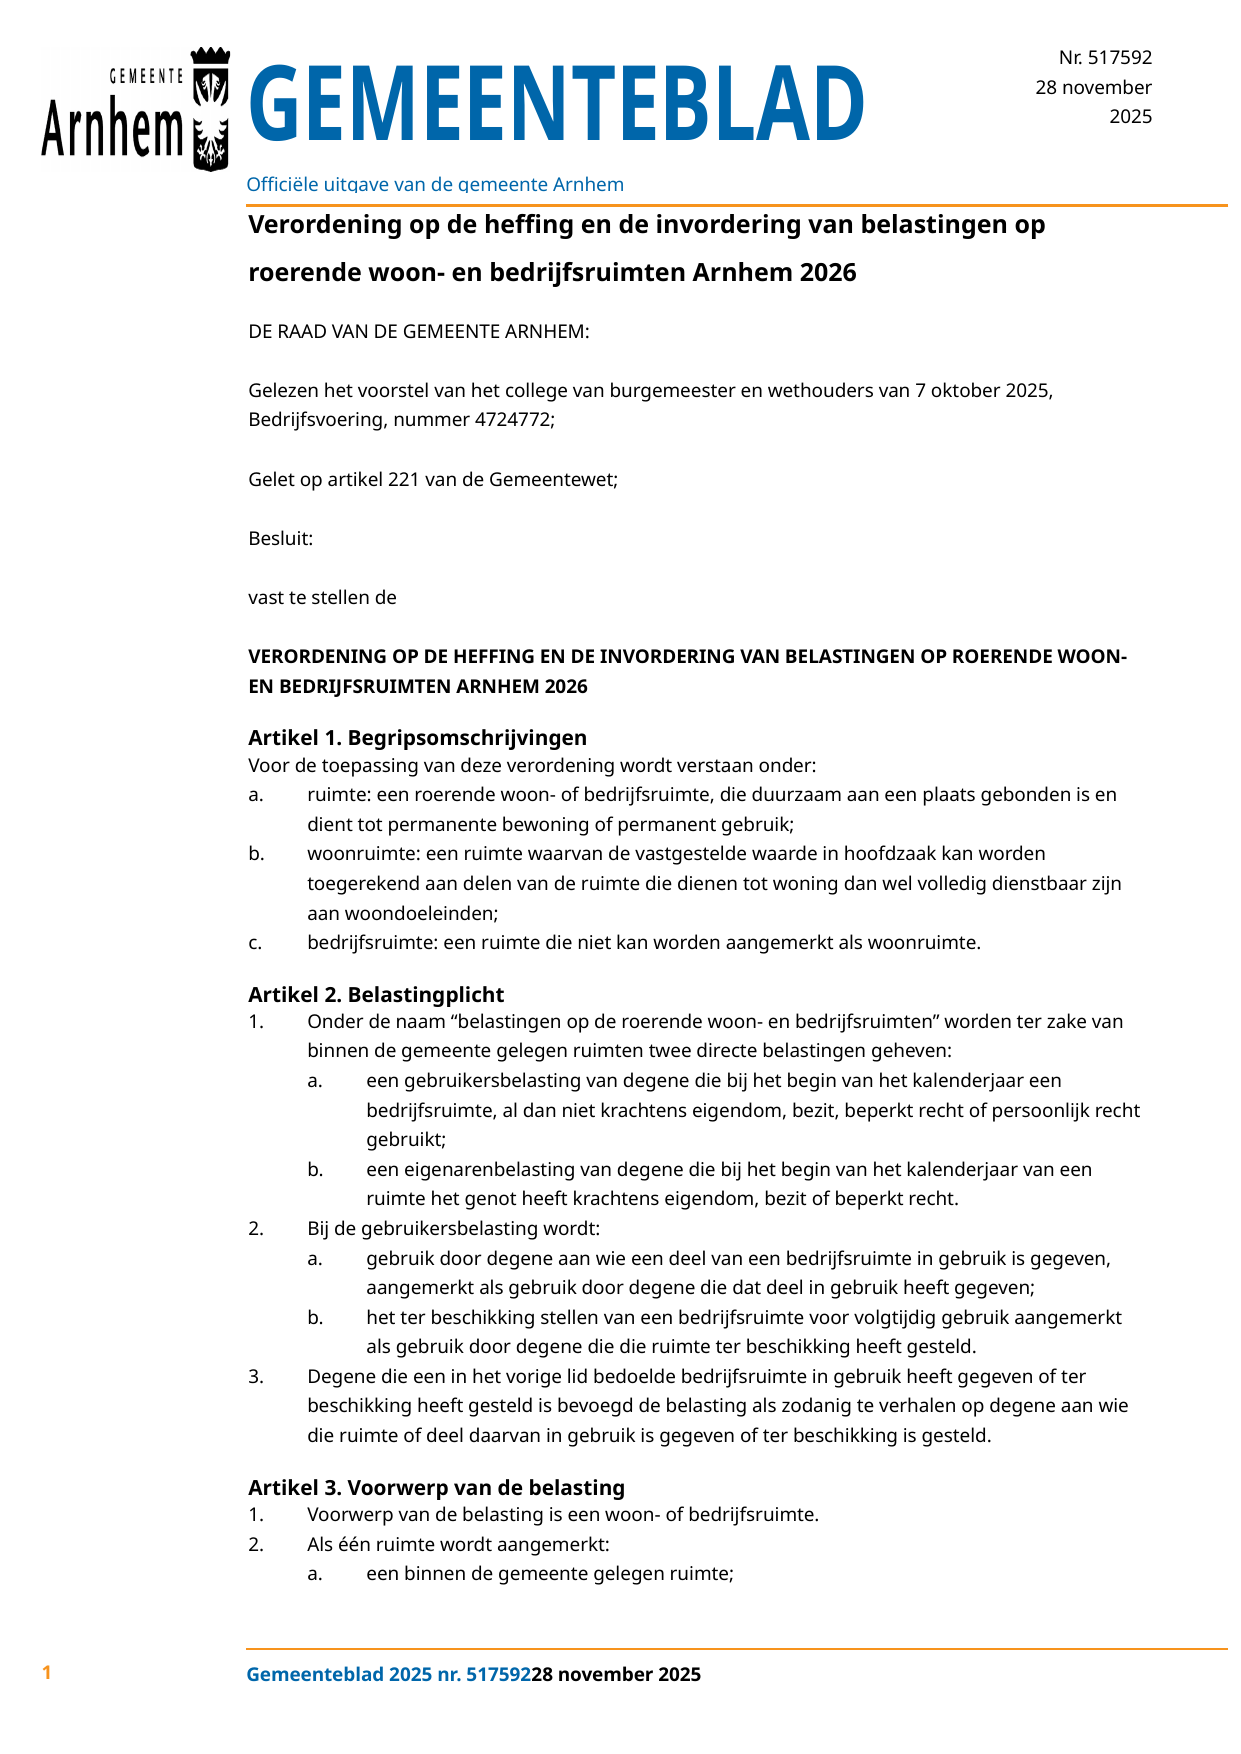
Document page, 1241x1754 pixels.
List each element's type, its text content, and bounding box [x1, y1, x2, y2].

text Gelet op artikel 221 van de Gemeentewet; [248, 466, 1152, 492]
list ruimte: een roerende woon- of bedrijfsruimte, die duurzaam aan een plaats gebonden is en dient tot permanente bewoning of permanent gebruik; [248, 781, 1152, 837]
text Artikel 1. Begripsomschrijvingen [248, 723, 1152, 752]
list een gebruikersbelasting van degene die bij het begin van het kalenderjaar een bedrijfsruimte, al dan niet krachtens eigendom, bezit, beperkt recht of persoonlijk recht gebruikt; [307, 1067, 1152, 1152]
list gebruik door degene aan wie een deel van een bedrijfsruimte in gebruik is gegeven, aangemerkt als gebruik door degene die dat deel in gebruik heeft gegeven; [307, 1245, 1152, 1300]
list bedrijfsruimte: een ruimte die niet kan worden aangemerkt als woonruimte. [248, 929, 1152, 955]
text Artikel 3. Voorwerp van de belasting [248, 1473, 1152, 1501]
list woonruimte: een ruimte waarvan de vastgestelde waarde in hoofdzaak kan worden toegerekend aan delen van de ruimte die dienen tot woning dan wel volledig dienstbaar zijn aan woondoeleinden; [248, 841, 1152, 925]
text Verordening op de heffing en de invordering van belastingen op roerende woon- en bedrijfsruimten Arnhem 2026 [248, 207, 1152, 288]
list het ter beschikking stellen van een bedrijfsruimte voor volgtijdig gebruik aangemerkt als gebruik door degene die die ruimte ter beschikking heeft gesteld. [307, 1304, 1152, 1359]
list Bij de gebruikersbelasting wordt: [248, 1215, 1152, 1241]
list Als één ruimte wordt aangemerkt: [248, 1531, 1152, 1556]
list een binnen de gemeente gelegen ruimte; [307, 1560, 1152, 1586]
picture [41, 47, 231, 172]
text vast te stellen de [248, 584, 1152, 610]
text DE RAAD VAN DE GEMEENTE ARNHEM: [248, 318, 1152, 344]
text Besluit: [248, 525, 1152, 551]
text Voor de toepassing van deze verordening wordt verstaan onder: [248, 752, 1152, 777]
list Onder de naam “belastingen op de roerende woon- en bedrijfsruimten” worden ter zake van binnen de gemeente gelegen ruimten twee directe belastingen geheven: [248, 1008, 1152, 1063]
list een eigenarenbelasting van degene die bij het begin van het kalenderjaar van een ruimte het genot heeft krachtens eigendom, bezit of beperkt recht. [307, 1156, 1152, 1211]
text Gelezen het voorstel van het college van burgemeester en wethouders van 7 oktober 2025, Bedrijfsvoering, nummer 4724772; [248, 377, 1152, 432]
list Voorwerp van de belasting is een woon- of bedrijfsruimte. [248, 1501, 1152, 1527]
text VERORDENING OP DE HEFFING EN DE INVORDERING VAN BELASTINGEN OP ROERENDE WOON- EN BEDRIJFSRUIMTEN ARNHEM 2026 [248, 643, 1152, 699]
text Artikel 2. Belastingplicht [248, 980, 1152, 1008]
list Degene die een in het vorige lid bedoelde bedrijfsruimte in gebruik heeft gegeven of ter beschikking heeft gesteld is bevoegd de belasting als zodanig te verhalen op degene aan wie die ruimte of deel daarvan in gebruik is gegeven of ter beschikking is gesteld. [248, 1363, 1152, 1448]
